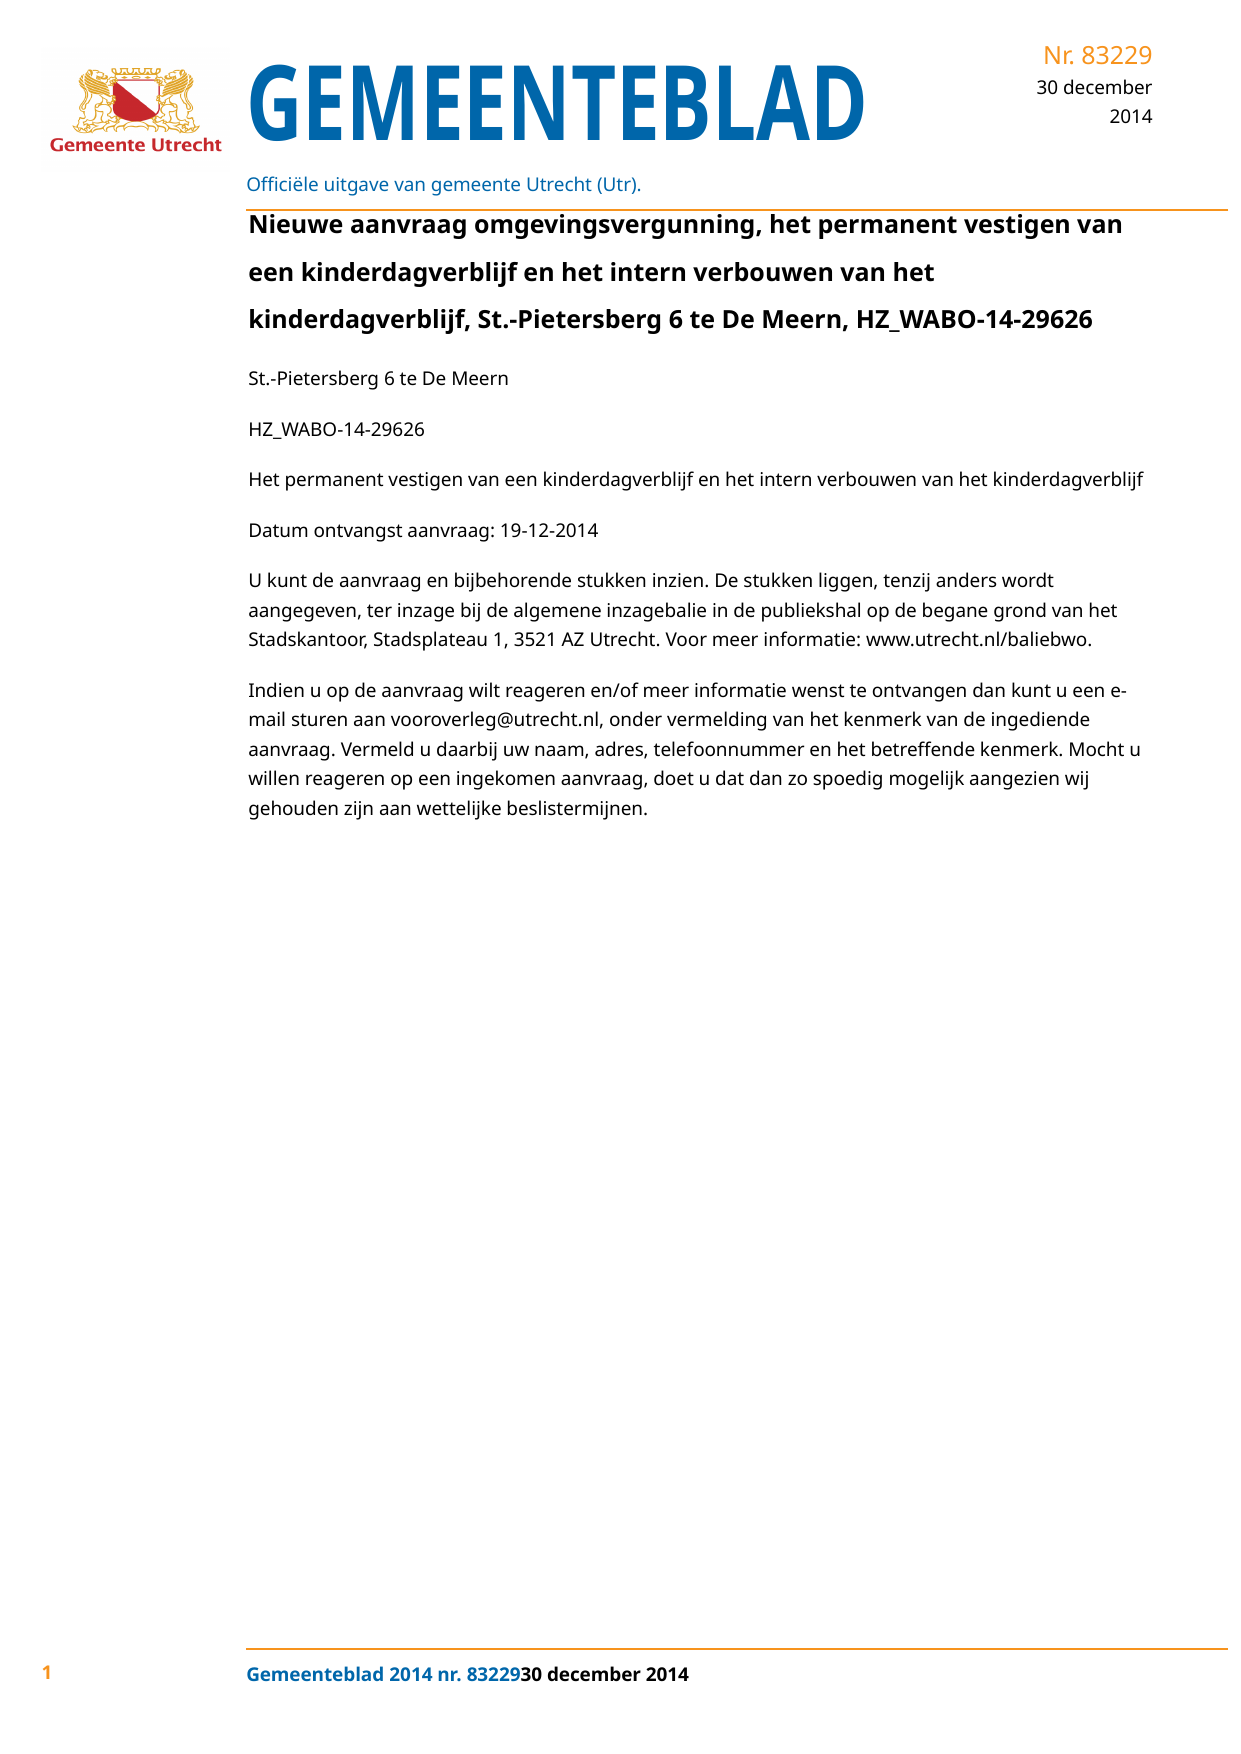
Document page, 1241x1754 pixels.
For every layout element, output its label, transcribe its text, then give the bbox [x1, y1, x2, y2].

text Datum ontvangst aanvraag: 19-12-2014 [248, 517, 1152, 542]
text U kunt de aanvraag en bijbehorende stukken inzien. De stukken liggen, tenzij anders wordt aangegeven, ter inzage bij de algemene inzagebalie in de publiekshal op de begane grond van het Stadskantoor, Stadsplateau 1, 3521 AZ Utrecht. Voor meer informatie: www.utrecht.nl/baliebwo. [248, 567, 1152, 652]
picture [41, 47, 231, 172]
text St.-Pietersberg 6 te De Meern [248, 366, 1152, 391]
text Indien u op de aanvraag wilt reageren en/of meer informatie wenst te ontvangen dan kunt u een e-mail sturen aan vooroverleg@utrecht.nl, onder vermelding van het kenmerk van de ingediende aanvraag. Vermeld u daarbij uw naam, adres, telefoonnummer en het betreffende kenmerk. Mocht u willen reageren op een ingekomen aanvraag, doet u dat dan zo spoedig mogelijk aangezien wij gehouden zijn aan wettelijke beslistermijnen. [248, 677, 1152, 821]
text Het permanent vestigen van een kinderdagverblijf en het intern verbouwen van het kinderdagverblijf [248, 466, 1152, 492]
text Nieuwe aanvraag omgevingsvergunning, het permanent vestigen van een kinderdagverblijf en het intern verbouwen van het kinderdagverblijf, St.-Pietersberg 6 te De Meern, HZ_WABO-14-29626 [248, 211, 1152, 336]
text HZ_WABO-14-29626 [248, 416, 1152, 442]
